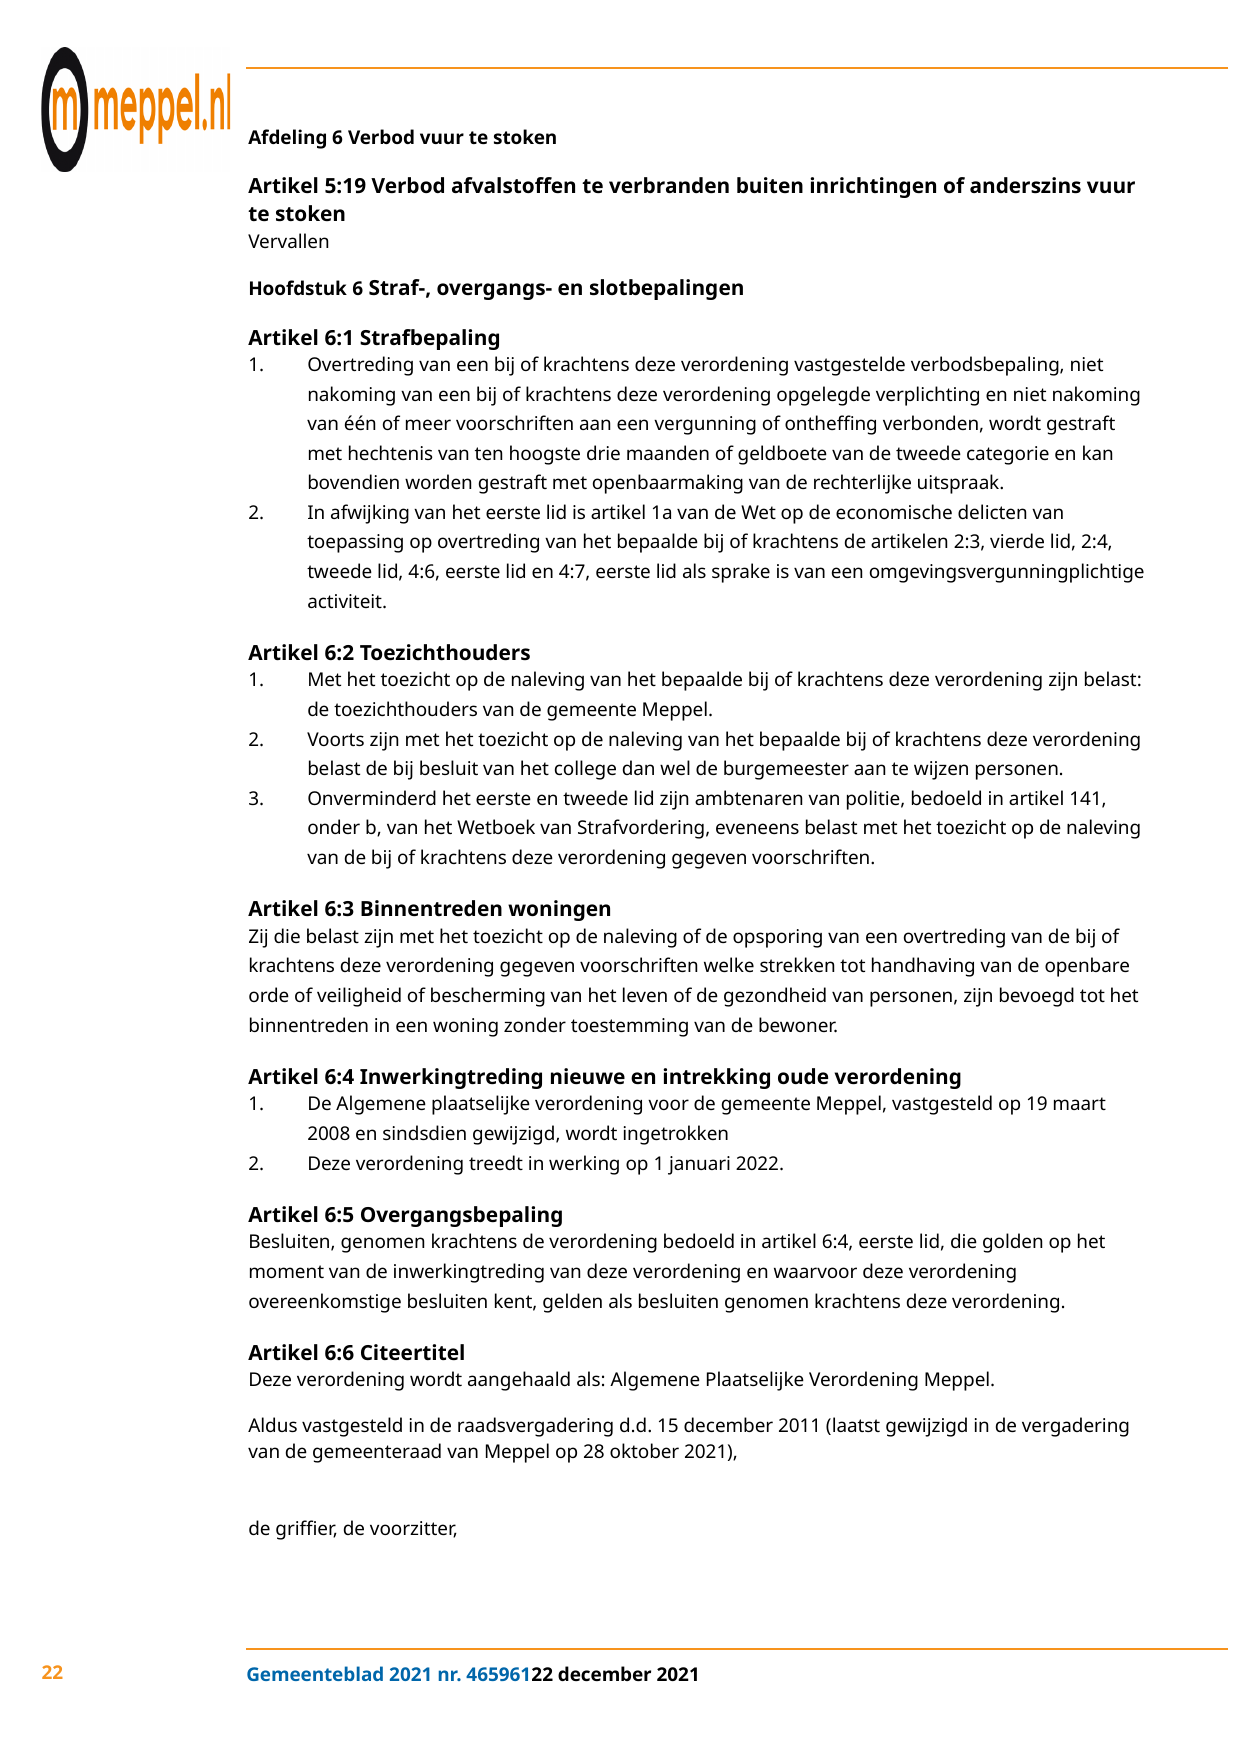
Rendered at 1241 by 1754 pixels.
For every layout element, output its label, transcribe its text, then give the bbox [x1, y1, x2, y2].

text de griffier, de voorzitter, [248, 1515, 1152, 1541]
text Artikel 5:19 Verbod afvalstoffen te verbranden buiten inrichtingen of anderszins vuur te stoken [248, 171, 1152, 228]
text Besluiten, genomen krachtens de verordening bedoeld in artikel 6:4, eerste lid, die golden op het moment van de inwerkingtreding van deze verordening en waarvoor deze verordening overeenkomstige besluiten kent, gelden als besluiten genomen krachtens deze verordening. [248, 1229, 1152, 1313]
text Artikel 6:5 Overgangsbepaling [248, 1200, 1152, 1229]
text Vervallen [248, 228, 1152, 253]
text Afdeling 6 Verbod vuur te stoken [248, 124, 1152, 150]
text Hoofdstuk 6 Straf-, overgangs- en slotbepalingen [248, 273, 1152, 302]
list Deze verordening treedt in werking op 1 januari 2022. [248, 1150, 1152, 1176]
text Artikel 6:4 Inwerkingtreding nieuwe en intrekking oude verordening [248, 1062, 1152, 1091]
list De Algemene plaatselijke verordening voor de gemeente Meppel, vastgesteld op 19 maart 2008 en sindsdien gewijzigd, wordt ingetrokken [248, 1091, 1152, 1146]
text Artikel 6:1 Strafbepaling [248, 323, 1152, 351]
text Deze verordening wordt aangehaald als: Algemene Plaatselijke Verordening Meppel. [248, 1367, 1152, 1392]
list Overtreding van een bij of krachtens deze verordening vastgestelde verbodsbepaling, niet nakoming van een bij of krachtens deze verordening opgelegde verplichting en niet nakoming van één of meer voorschriften aan een vergunning of ontheffing verbonden, wordt gestraft met hechtenis van ten hoogste drie maanden of geldboete van de tweede categorie en kan bovendien worden gestraft met openbaarmaking van de rechterlijke uitspraak. [248, 351, 1152, 495]
list Onverminderd het eerste en tweede lid zijn ambtenaren van politie, bedoeld in artikel 141, onder b, van het Wetboek van Strafvordering, eveneens belast met het toezicht op de naleving van de bij of krachtens deze verordening gegeven voorschriften. [248, 785, 1152, 870]
text Artikel 6:6 Citeertitel [248, 1338, 1152, 1367]
list Met het toezicht op de naleving van het bepaalde bij of krachtens deze verordening zijn belast: de toezichthouders van de gemeente Meppel. [248, 667, 1152, 722]
list In afwijking van het eerste lid is artikel 1a van de Wet op de economische delicten van toepassing op overtreding van het bepaalde bij of krachtens de artikelen 2:3, vierde lid, 2:4, tweede lid, 4:6, eerste lid en 4:7, eerste lid als sprake is van een omgevingsvergunningplichtige activiteit. [248, 499, 1152, 613]
text Artikel 6:2 Toezichthouders [248, 638, 1152, 667]
list Voorts zijn met het toezicht op de naleving van het bepaalde bij of krachtens deze verordening belast de bij besluit van het college dan wel de burgemeester aan te wijzen personen. [248, 726, 1152, 781]
text Aldus vastgesteld in de raadsvergadering d.d. 15 december 2011 (laatst gewijzigd in de vergadering van de gemeenteraad van Meppel op 28 oktober 2021), [248, 1412, 1152, 1464]
picture [41, 47, 231, 172]
text Artikel 6:3 Binnentreden woningen [248, 894, 1152, 923]
text Zij die belast zijn met het toezicht op de naleving of de opsporing van een overtreding van de bij of krachtens deze verordening gegeven voorschriften welke strekken tot handhaving van de openbare orde of veiligheid of bescherming van het leven of de gezondheid van personen, zijn bevoegd tot het binnentreden in een woning zonder toestemming van de bewoner. [248, 923, 1152, 1037]
